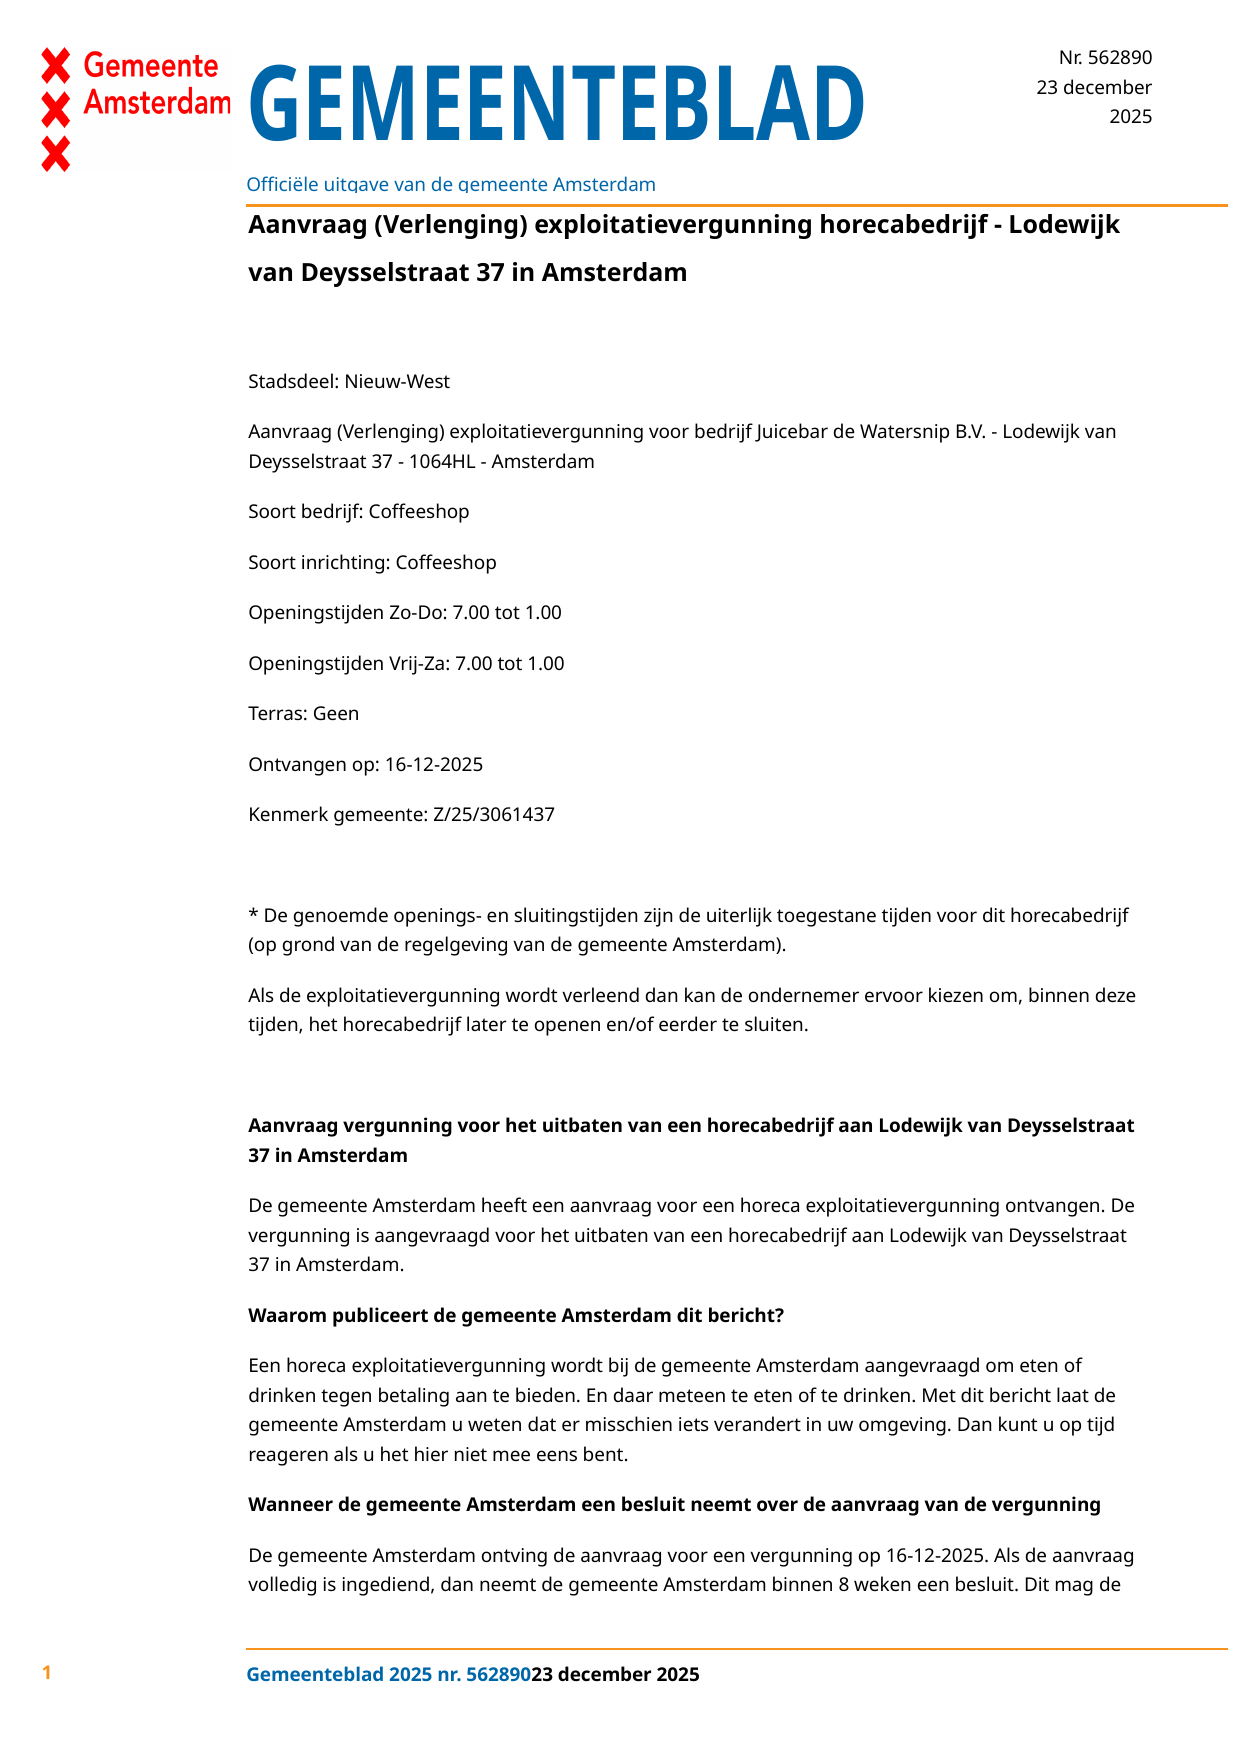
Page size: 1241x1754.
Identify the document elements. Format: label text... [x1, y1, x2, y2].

text Stadsdeel: Nieuw-West [248, 368, 1152, 394]
text Soort inrichting: Coffeeshop [248, 549, 1152, 575]
text Aanvraag (Verlenging) exploitatievergunning voor bedrijf Juicebar de Watersnip B.V. - Lodewijk van Deysselstraat 37 - 1064HL - Amsterdam [248, 419, 1152, 474]
text Openingstijden Vrij-Za: 7.00 tot 1.00 [248, 650, 1152, 676]
text Kenmerk gemeente: Z/25/3061437 [248, 801, 1152, 827]
text Soort bedrijf: Coffeeshop [248, 499, 1152, 524]
text Aanvraag vergunning voor het uitbaten van een horecabedrijf aan Lodewijk van Deysselstraat 37 in Amsterdam [248, 1112, 1152, 1168]
picture [41, 47, 231, 172]
text Als de exploitatievergunning wordt verleend dan kan de ondernemer ervoor kiezen om, binnen deze tijden, het horecabedrijf later te openen en/of eerder te sluiten. [248, 982, 1152, 1037]
text Wanneer de gemeente Amsterdam een besluit neemt over de aanvraag van de vergunning [248, 1492, 1152, 1517]
text De gemeente Amsterdam ontving de aanvraag voor een vergunning op 16-12-2025. Als de aanvraag volledig is ingediend, dan neemt de gemeente Amsterdam binnen 8 weken een besluit. Dit mag de [248, 1542, 1152, 1597]
text Aanvraag (Verlenging) exploitatievergunning horecabedrijf - Lodewijk van Deysselstraat 37 in Amsterdam [248, 207, 1152, 288]
text De gemeente Amsterdam heeft een aanvraag voor een horeca exploitatievergunning ontvangen. De vergunning is aangevraagd voor het uitbaten van een horecabedrijf aan Lodewijk van Deysselstraat 37 in Amsterdam. [248, 1192, 1152, 1277]
text Openingstijden Zo-Do: 7.00 tot 1.00 [248, 599, 1152, 625]
text Terras: Geen [248, 700, 1152, 726]
text Ontvangen op: 16-12-2025 [248, 751, 1152, 777]
text Een horeca exploitatievergunning wordt bij de gemeente Amsterdam aangevraagd om eten of drinken tegen betaling aan te bieden. En daar meteen te eten of te drinken. Met dit bericht laat de gemeente Amsterdam u weten dat er misschien iets verandert in uw omgeving. Dan kunt u op tijd reageren als u het hier niet mee eens bent. [248, 1352, 1152, 1467]
text Waarom publiceert de gemeente Amsterdam dit bericht? [248, 1302, 1152, 1328]
text * De genoemde openings- en sluitingstijden zijn de uiterlijk toegestane tijden voor dit horecabedrijf (op grond van de regelgeving van de gemeente Amsterdam). [248, 902, 1152, 957]
